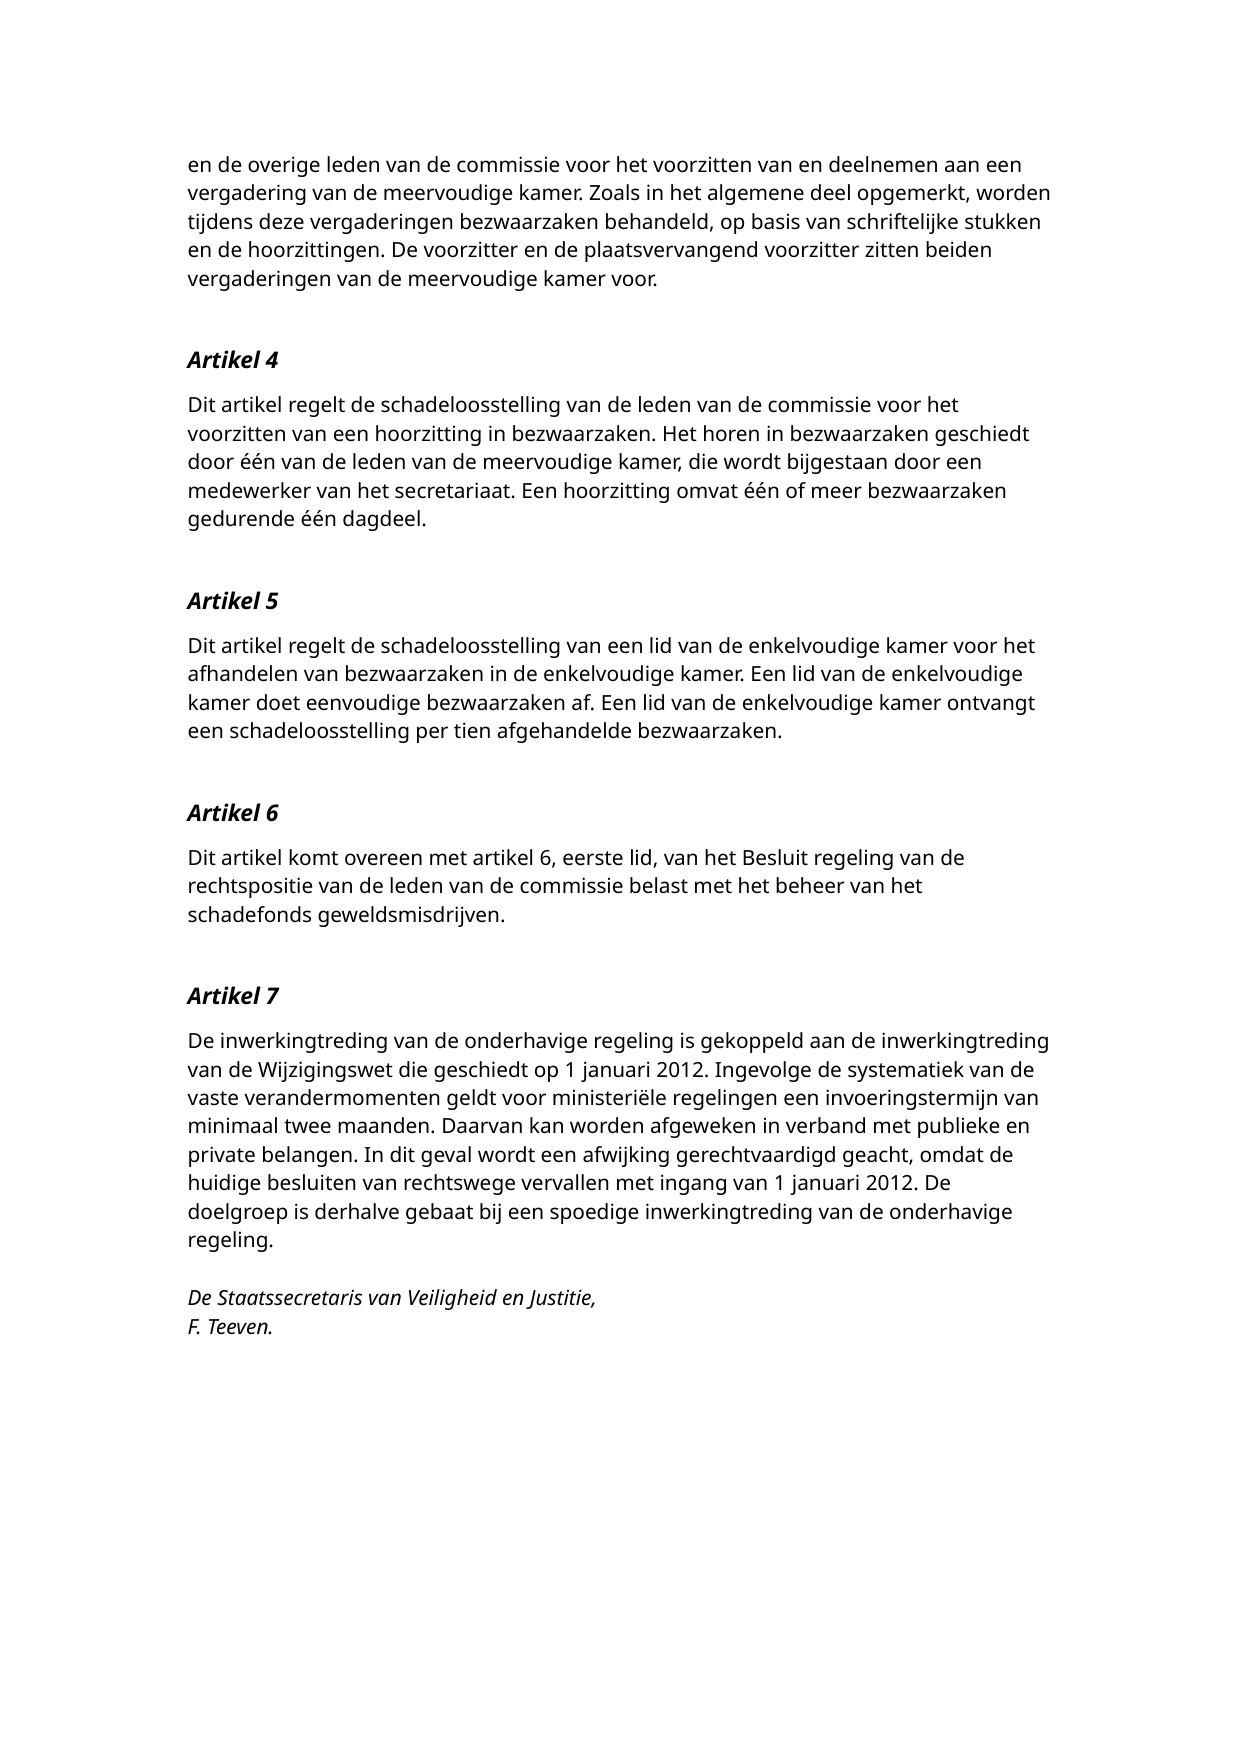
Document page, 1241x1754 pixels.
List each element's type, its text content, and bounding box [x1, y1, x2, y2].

text en de overige leden van de commissie voor het voorzitten van en deelnemen aan een vergadering van de meervoudige kamer. Zoals in het algemene deel opgemerkt, worden tijdens deze vergaderingen bezwaarzaken behandeld, op basis van schriftelijke stukken en de hoorzittingen. De voorzitter en de plaatsvervangend voorzitter zitten beiden vergaderingen van de meervoudige kamer voor. [187, 150, 1053, 292]
subtitle Artikel 7 [187, 980, 1053, 1011]
text Dit artikel komt overeen met artikel 6, eerste lid, van het Besluit regeling van de rechtspositie van de leden van de commissie belast met het beheer van het schadefonds geweldsmisdrijven. [187, 843, 1053, 928]
text Dit artikel regelt de schadeloosstelling van de leden van de commissie voor het voorzitten van een hoorzitting in bezwaarzaken. Het horen in bezwaarzaken geschiedt door één van de leden van de meervoudige kamer, die wordt bijgestaan door een medewerker van het secretariaat. Een hoorzitting omvat één of meer bezwaarzaken gedurende één dagdeel. [187, 390, 1053, 533]
text Dit artikel regelt de schadeloosstelling van een lid van de enkelvoudige kamer voor het afhandelen van bezwaarzaken in de enkelvoudige kamer. Een lid van de enkelvoudige kamer doet eenvoudige bezwaarzaken af. Een lid van de enkelvoudige kamer ontvangt een schadeloosstelling per tien afgehandelde bezwaarzaken. [187, 631, 1053, 744]
subtitle Artikel 6 [187, 797, 1053, 828]
text F. Teeven. [187, 1312, 1053, 1340]
subtitle Artikel 4 [187, 344, 1053, 375]
text De Staatssecretaris van Veiligheid en Justitie, [187, 1283, 1053, 1312]
text De inwerkingtreding van de onderhavige regeling is gekoppeld aan de inwerkingtreding van de Wijzigingswet die geschiedt op 1 januari 2012. Ingevolge de systematiek van de vaste verandermomenten geldt voor ministeriële regelingen een invoeringstermijn van minimaal twee maanden. Daarvan kan worden afgeweken in verband met publieke en private belangen. In dit geval wordt een afwijking gerechtvaardigd geacht, omdat de huidige besluiten van rechtswege vervallen met ingang van 1 januari 2012. De doelgroep is derhalve gebaat bij een spoedige inwerkingtreding van de onderhavige regeling. [187, 1026, 1053, 1254]
subtitle Artikel 5 [187, 584, 1053, 616]
